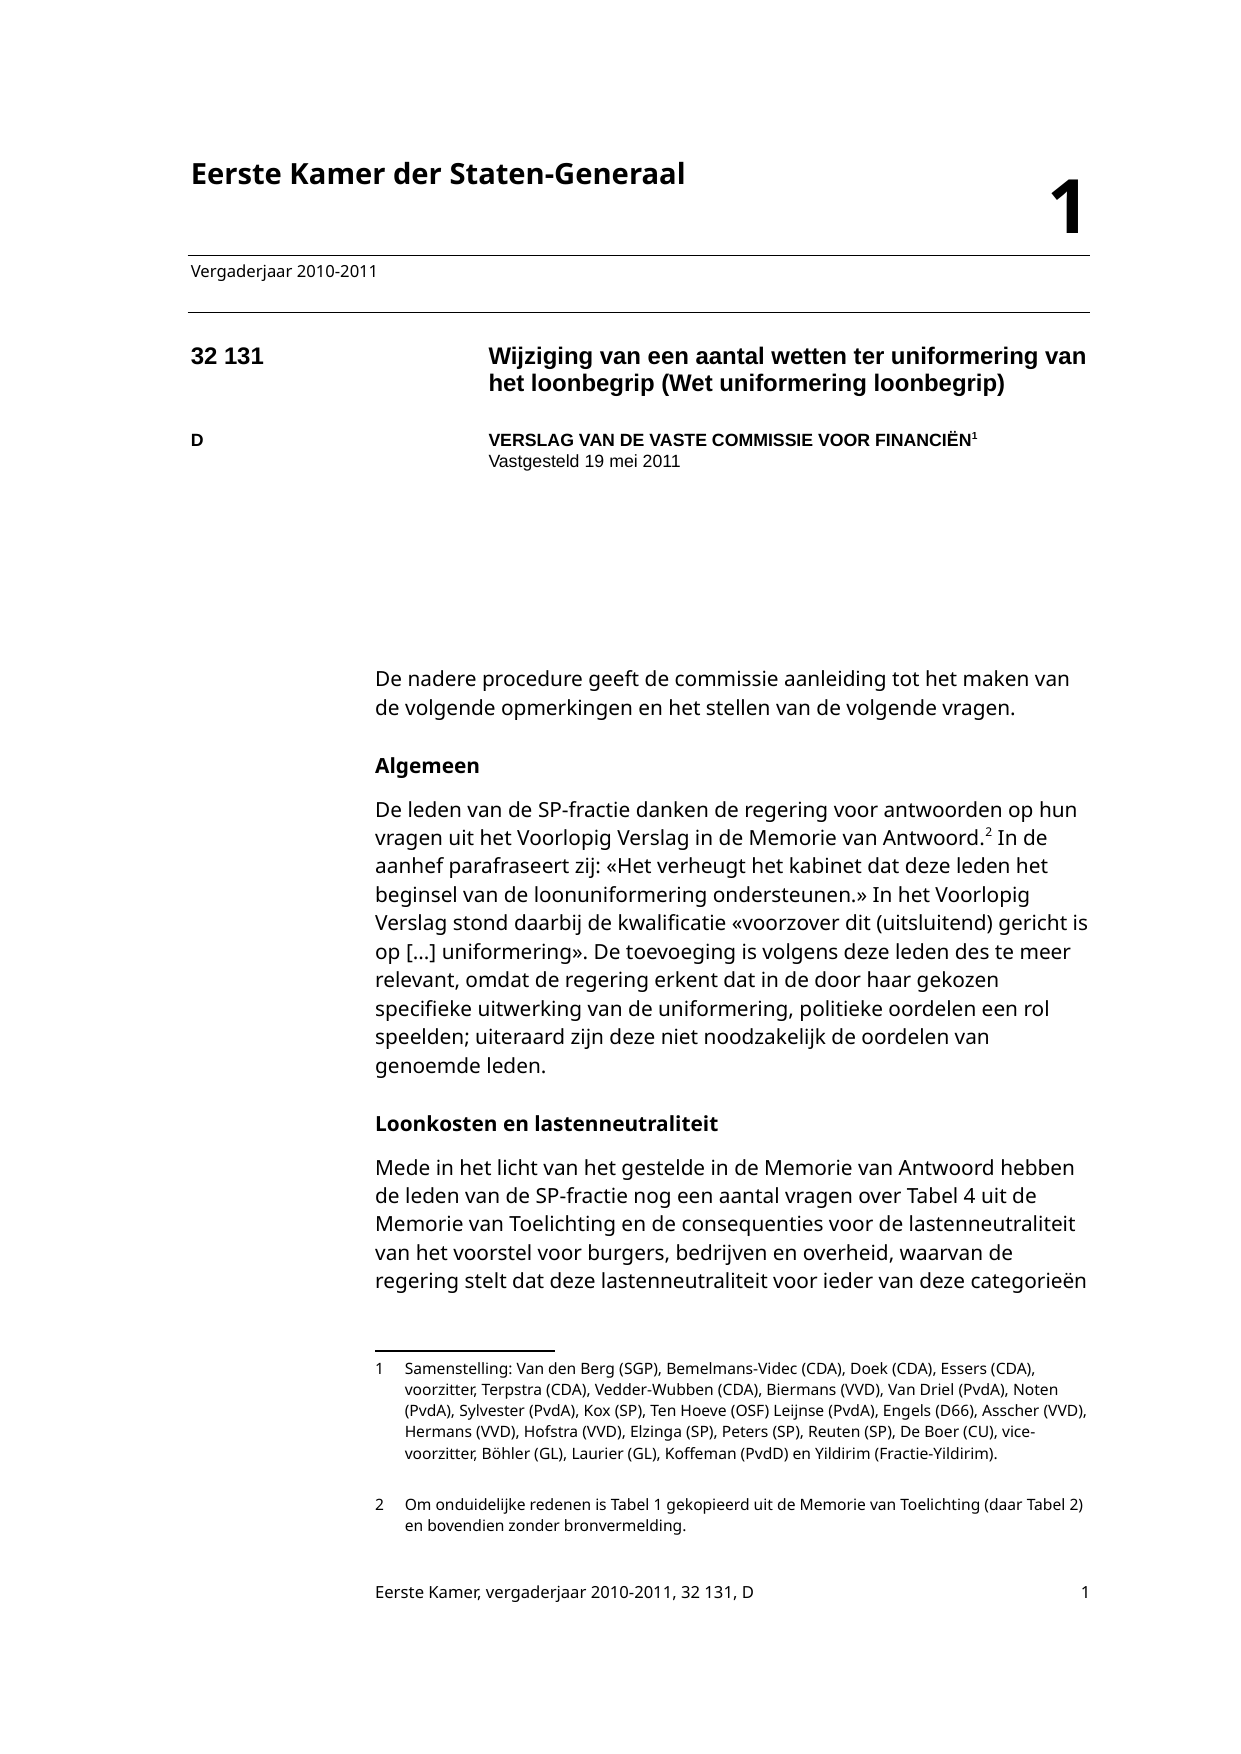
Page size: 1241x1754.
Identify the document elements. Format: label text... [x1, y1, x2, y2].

text De leden van de SP-fractie danken de regering voor antwoorden op hun vragen uit het Voorlopig Verslag in de Memorie van Antwoord. In de aanhef parafraseert zij: «Het verheugt het kabinet dat deze leden het beginsel van de loonuniformering ondersteunen.» In het Voorlopig Verslag stond daarbij de kwalificatie «voorzover dit (uitsluitend) gericht is op [...] uniformering». De toevoeging is volgens deze leden des te meer relevant, omdat de regering erkent dat in de door haar gekozen specifieke uitwerking van de uniformering, politieke oordelen een rol speelden; uiteraard zijn deze niet noodzakelijk de oordelen van genoemde leden. [375, 795, 1090, 1079]
text Mede in het licht van het gestelde in de Memorie van Antwoord hebben de leden van de SP-fractie nog een aantal vragen over Tabel 4 uit de Memorie van Toelichting en de consequenties voor de lastenneutraliteit van het voorstel voor burgers, bedrijven en overheid, waarvan de regering stelt dat deze lastenneutraliteit voor ieder van deze categorieën [375, 1153, 1090, 1295]
text Algemeen [375, 751, 1090, 780]
table_cell 32 131 [188, 339, 485, 427]
table_cell [188, 313, 485, 339]
table_cell VERSLAG VAN DE VASTE COMMISSIE VOOR FINANCIËN Vastgesteld 19 mei 2011 [485, 427, 1090, 546]
text Om onduidelijke redenen is Tabel 1 gekopieerd uit de Memorie van Toelichting (daar Tabel 2) en bovendien zonder bronvermelding. [375, 1479, 1090, 1536]
table_cell [485, 256, 1090, 312]
table_cell D [188, 427, 485, 546]
text De nadere procedure geeft de commissie aanleiding tot het maken van de volgende opmerkingen en het stellen van de volgende vragen. [375, 664, 1090, 721]
table_header Eerste Kamer der Staten-Generaal [188, 150, 909, 255]
text Loonkosten en lastenneutraliteit [375, 1109, 1090, 1138]
table_cell Wijziging van een aantal wetten ter uniformering van het loonbegrip (Wet uniformering loonbegrip) [485, 339, 1090, 427]
table_header 1 [910, 150, 1090, 255]
table_cell [485, 313, 1090, 339]
table_cell Vergaderjaar 2010-2011 [188, 256, 485, 312]
